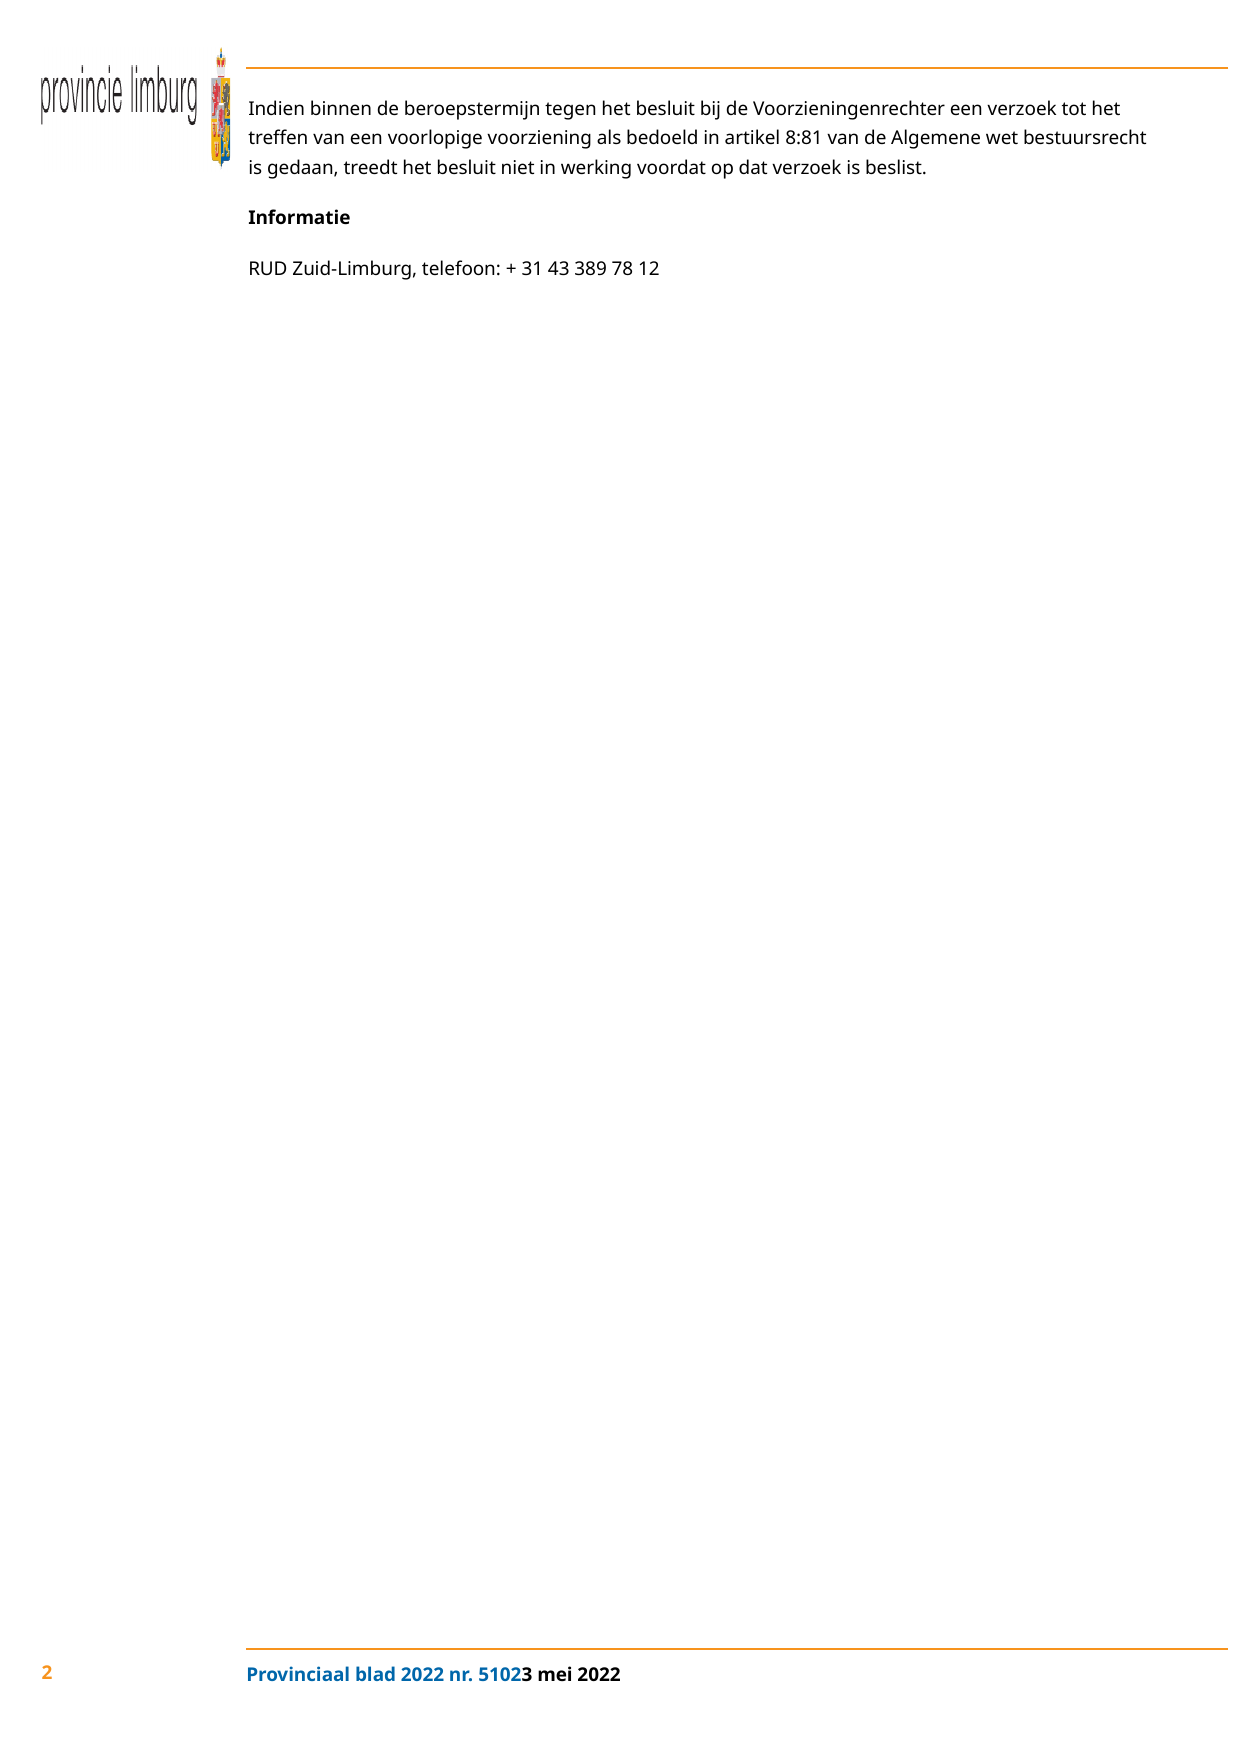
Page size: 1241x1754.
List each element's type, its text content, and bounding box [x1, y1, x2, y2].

text RUD Zuid-Limburg, telefoon: + 31 43 389 78 12 [248, 255, 1152, 281]
text Indien binnen de beroepstermijn tegen het besluit bij de Voorzieningenrechter een verzoek tot het treffen van een voorlopige voorziening als bedoeld in artikel 8:81 van de Algemene wet bestuursrecht is gedaan, treedt het besluit niet in werking voordat op dat verzoek is beslist. [248, 95, 1152, 180]
picture [41, 47, 231, 172]
text Informatie [248, 204, 1152, 230]
